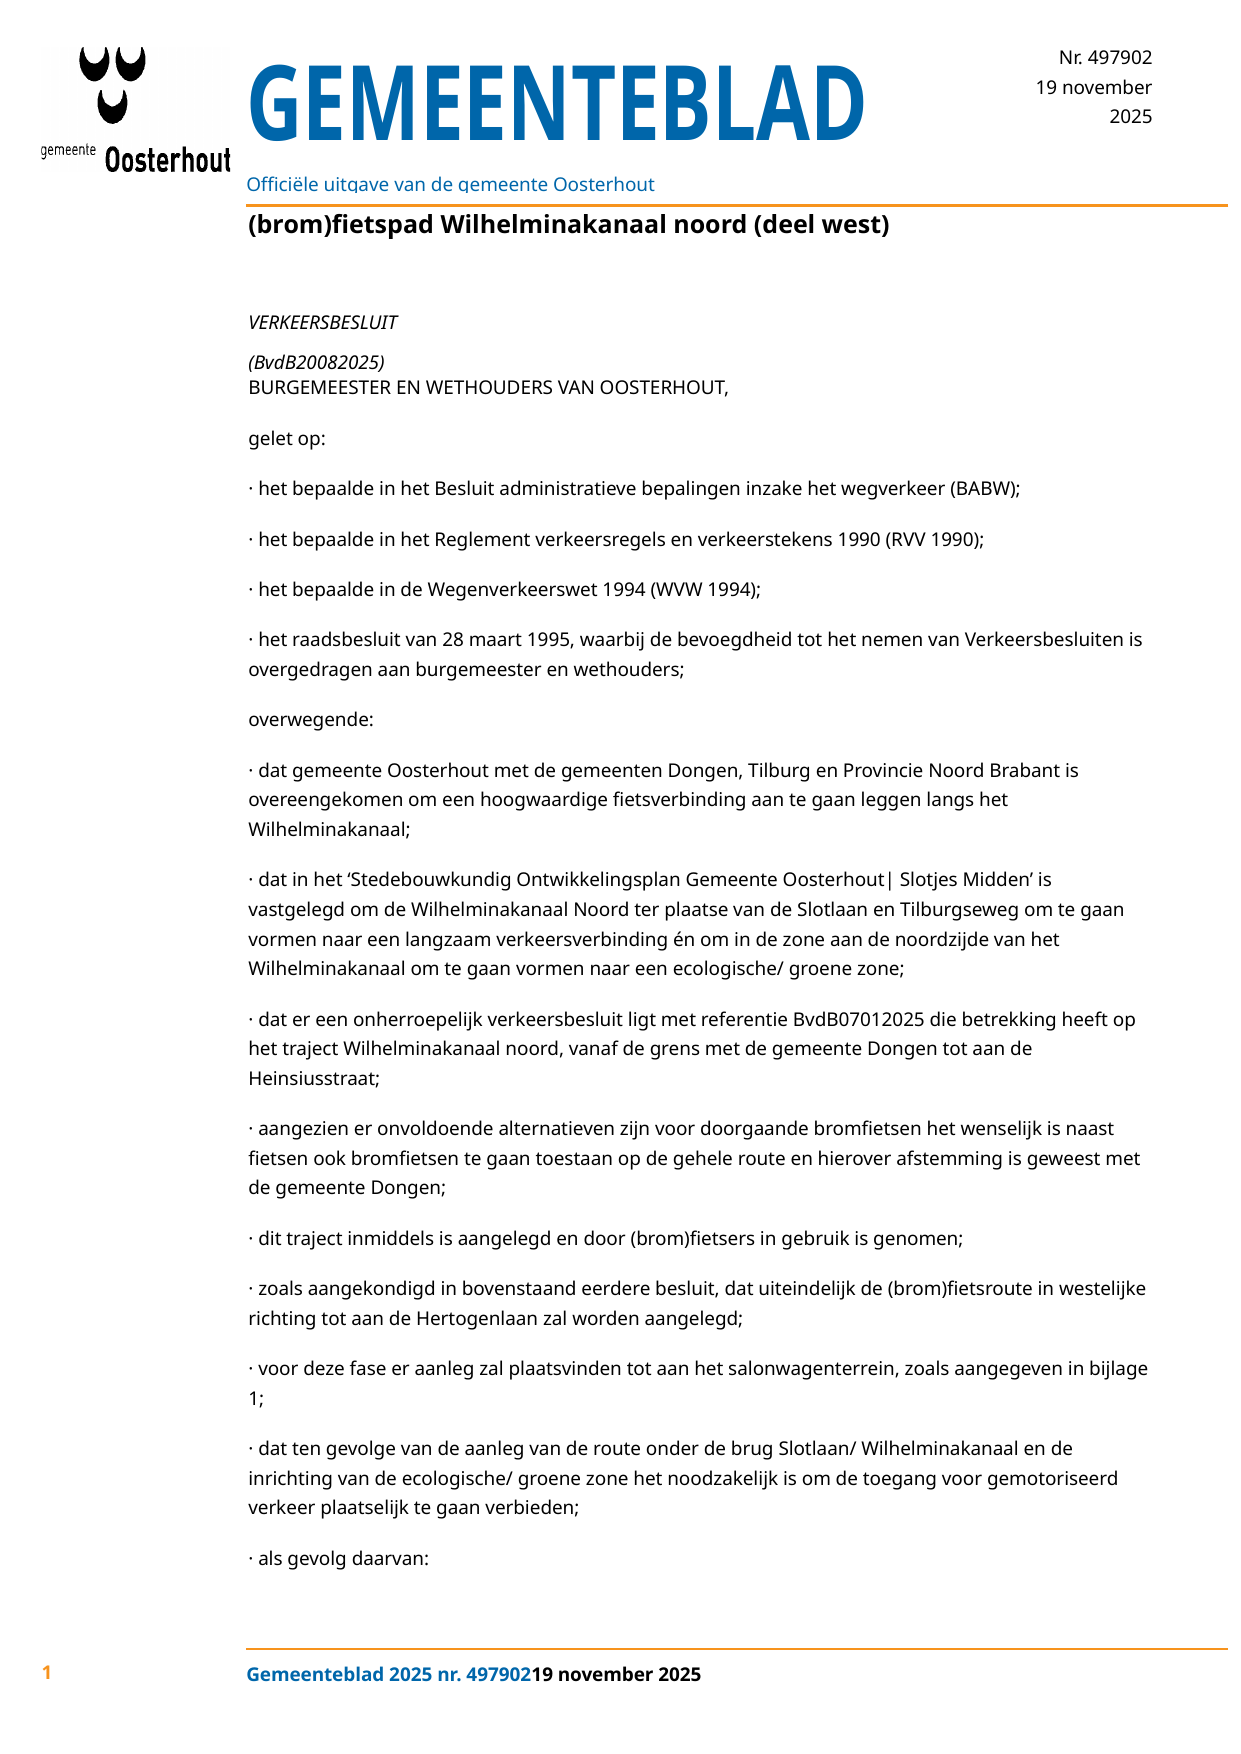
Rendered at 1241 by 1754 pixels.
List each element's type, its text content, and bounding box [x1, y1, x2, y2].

text · het bepaalde in het Reglement verkeersregels en verkeerstekens 1990 (RVV 1990); [248, 526, 1152, 552]
text BURGEMEESTER EN WETHOUDERS VAN OOSTERHOUT, [248, 374, 1152, 400]
text · dat ten gevolge van de aanleg van de route onder de brug Slotlaan/ Wilhelminakanaal en de inrichting van de ecologische/ groene zone het noodzakelijk is om de toegang voor gemotoriseerd verkeer plaatselijk te gaan verbieden; [248, 1435, 1152, 1520]
text · als gevolg daarvan: [248, 1545, 1152, 1571]
text · het bepaalde in de Wegenverkeerswet 1994 (WVW 1994); [248, 576, 1152, 602]
text overwegende: [248, 707, 1152, 732]
text (brom)fietspad Wilhelminakanaal noord (deel west) [248, 207, 1152, 241]
text gelet op: [248, 425, 1152, 451]
text · dat in het ‘Stedebouwkundig Ontwikkelingsplan Gemeente Oosterhout| Slotjes Midden’ is vastgelegd om de Wilhelminakanaal Noord ter plaatse van de Slotlaan en Tilburgseweg om te gaan vormen naar een langzaam verkeersverbinding én om in de zone aan de noordzijde van het Wilhelminakanaal om te gaan vormen naar een ecologische/ groene zone; [248, 867, 1152, 981]
text · het bepaalde in het Besluit administratieve bepalingen inzake het wegverkeer (BABW); [248, 475, 1152, 501]
text · dit traject inmiddels is aangelegd en door (brom)fietsers in gebruik is genomen; [248, 1225, 1152, 1251]
picture [41, 47, 231, 172]
text · voor deze fase er aanleg zal plaatsvinden tot aan het salonwagenterrein, zoals aangegeven in bijlage 1; [248, 1355, 1152, 1411]
text · het raadsbesluit van 28 maart 1995, waarbij de bevoegdheid tot het nemen van Verkeersbesluiten is overgedragen aan burgemeester en wethouders; [248, 627, 1152, 682]
text · aangezien er onvoldoende alternatieven zijn voor doorgaande bromfietsen het wenselijk is naast fietsen ook bromfietsen te gaan toestaan op de gehele route en hierover afstemming is geweest met de gemeente Dongen; [248, 1115, 1152, 1200]
text VERKEERSBESLUIT [248, 309, 1152, 335]
text · zoals aangekondigd in bovenstaand eerdere besluit, dat uiteindelijk de (brom)fietsroute in westelijke richting tot aan de Hertogenlaan zal worden aangelegd; [248, 1275, 1152, 1331]
text · dat er een onherroepelijk verkeersbesluit ligt met referentie BvdB07012025 die betrekking heeft op het traject Wilhelminakanaal noord, vanaf de grens met de gemeente Dongen tot aan de Heinsiusstraat; [248, 1006, 1152, 1091]
text (BvdB20082025) [248, 349, 1152, 374]
text · dat gemeente Oosterhout met de gemeenten Dongen, Tilburg en Provincie Noord Brabant is overeengekomen om een hoogwaardige fietsverbinding aan te gaan leggen langs het Wilhelminakanaal; [248, 757, 1152, 842]
